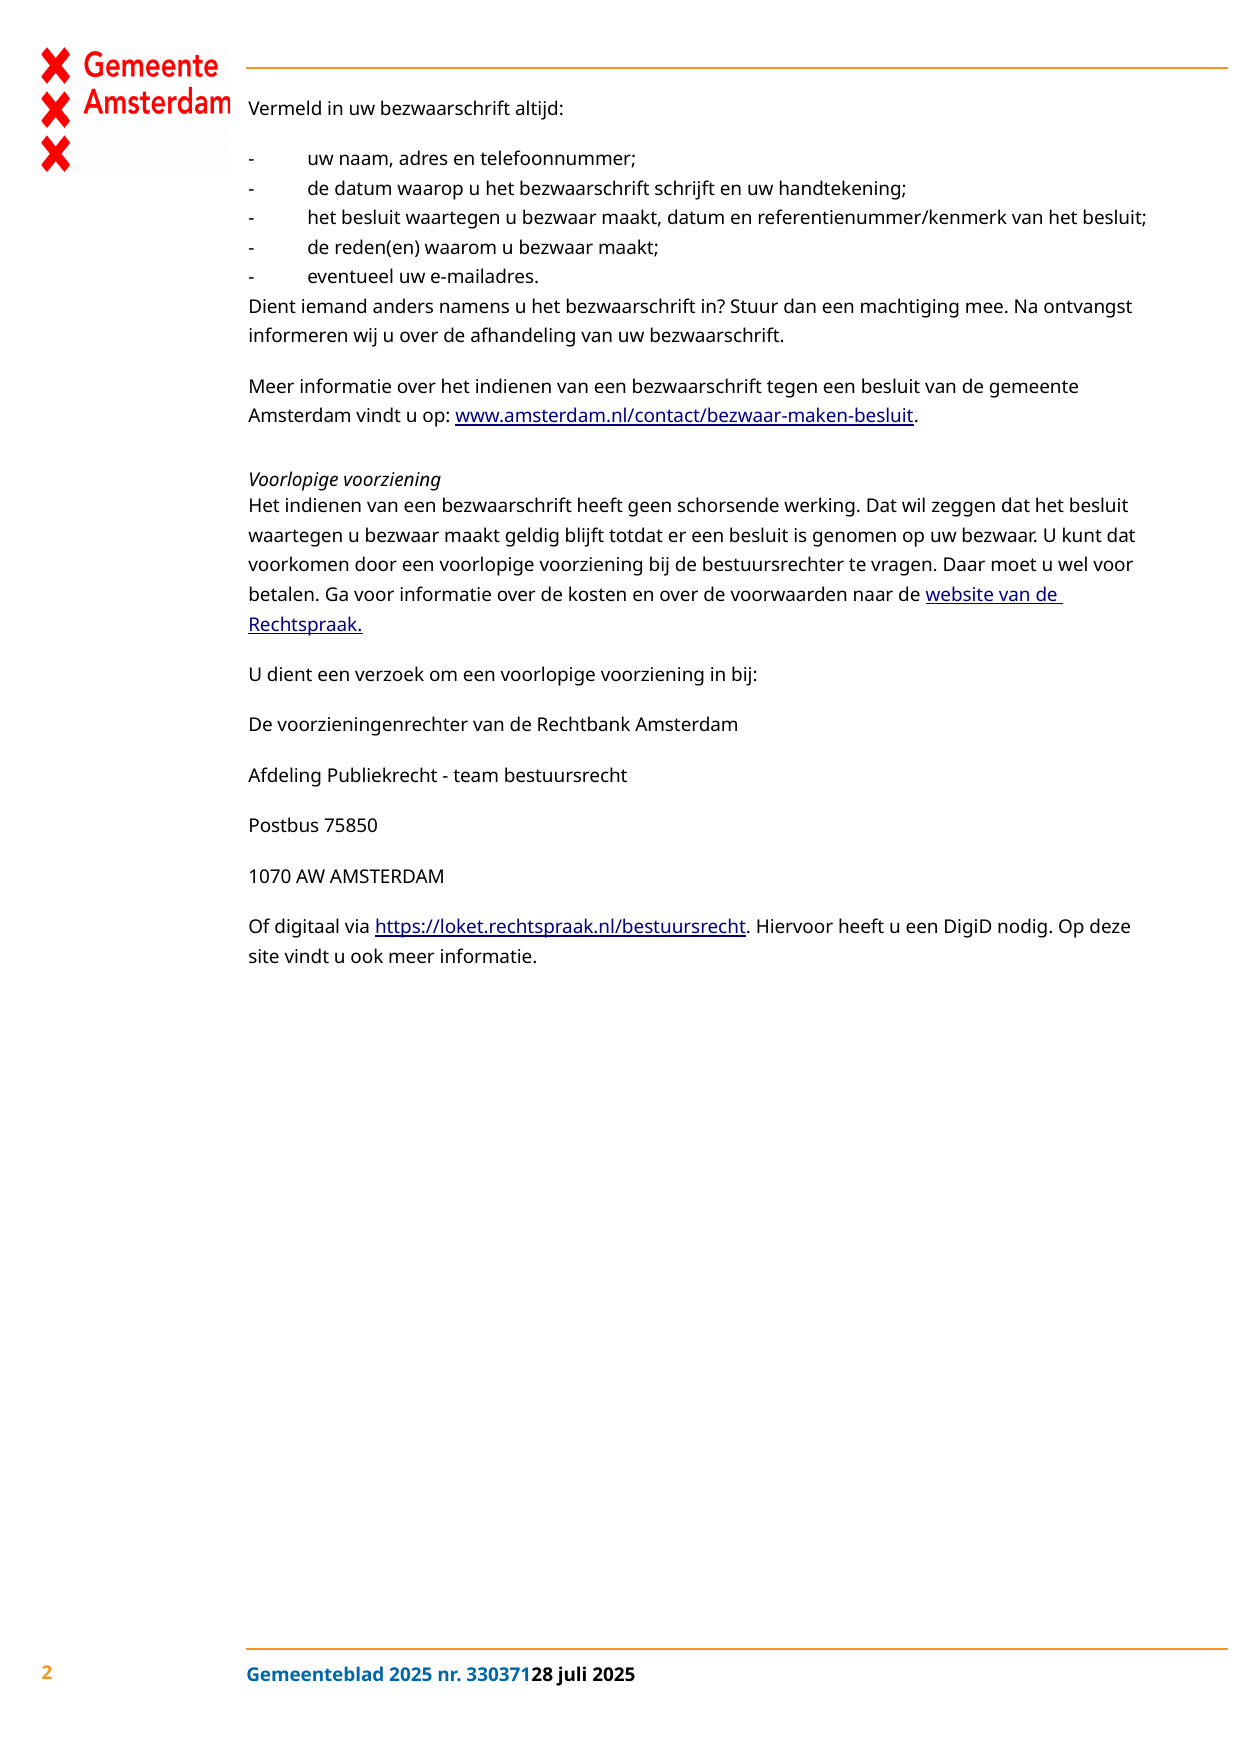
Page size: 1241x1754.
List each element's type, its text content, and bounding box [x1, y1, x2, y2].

text Meer informatie over het indienen van een bezwaarschrift tegen een besluit van de gemeente Amsterdam vindt u op: www.amsterdam.nl/contact/bezwaar-maken-besluit. [248, 373, 1152, 428]
text Vermeld in uw bezwaarschrift altijd: [248, 95, 1152, 121]
list eventueel uw e-mailadres. [248, 263, 1152, 289]
list het besluit waartegen u bezwaar maakt, datum en referentienummer/kenmerk van het besluit; [248, 204, 1152, 230]
text Postbus 75850 [248, 812, 1152, 838]
text 1070 AW AMSTERDAM [248, 863, 1152, 888]
text U dient een verzoek om een voorlopige voorziening in bij: [248, 661, 1152, 687]
text De voorzieningenrechter van de Rechtbank Amsterdam [248, 712, 1152, 737]
text Het indienen van een bezwaarschrift heeft geen schorsende werking. Dat wil zeggen dat het besluit waartegen u bezwaar maakt geldig blijft totdat er een besluit is genomen op uw bezwaar. U kunt dat voorkomen door een voorlopige voorziening bij de bestuursrechter te vragen. Daar moet u wel voor betalen. Ga voor informatie over de kosten en over de voorwaarden naar de website van de Rechtspraak. [248, 492, 1152, 636]
text Of digitaal via https://loket.rechtspraak.nl/bestuursrecht. Hiervoor heeft u een DigiD nodig. Op deze site vindt u ook meer informatie. [248, 913, 1152, 968]
text Afdeling Publiekrecht - team bestuursrecht [248, 762, 1152, 788]
list de reden(en) waarom u bezwaar maakt; [248, 234, 1152, 260]
list de datum waarop u het bezwaarschrift schrijft en uw handtekening; [248, 175, 1152, 201]
text Dient iemand anders namens u het bezwaarschrift in? Stuur dan een machtiging mee. Na ontvangst informeren wij u over de afhandeling van uw bezwaarschrift. [248, 293, 1152, 348]
picture [41, 47, 231, 172]
text Voorlopige voorziening [248, 467, 1152, 492]
list uw naam, adres en telefoonnummer; [248, 145, 1152, 171]
